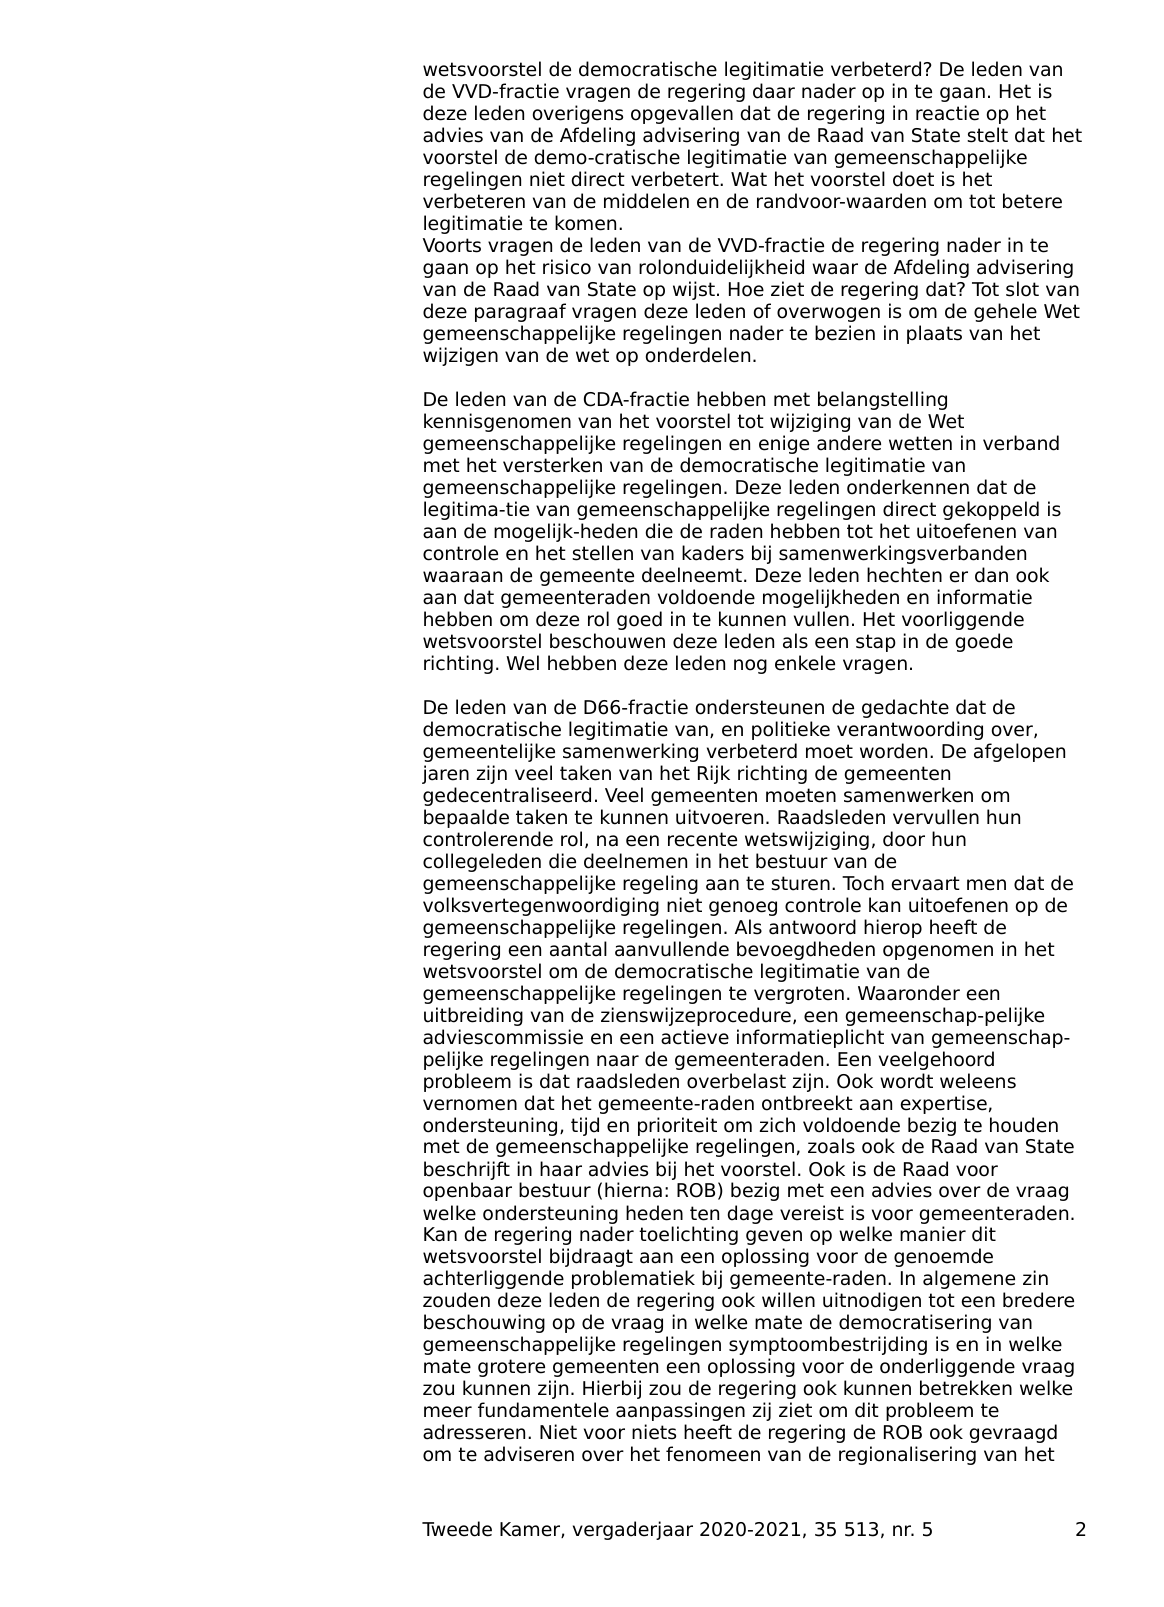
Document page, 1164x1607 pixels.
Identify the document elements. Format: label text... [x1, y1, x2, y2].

text De leden van de D66-fractie ondersteunen de gedachte dat de democratische legitimatie van, en politieke verantwoording over, gemeentelijke samenwerking verbeterd moet worden. De afgelopen jaren zijn veel taken van het Rijk richting de gemeenten gedecentraliseerd. Veel gemeenten moeten samenwerken om bepaalde taken te kunnen uitvoeren. Raadsleden vervullen hun controlerende rol, na een recente wetswijziging, door hun collegeleden die deelnemen in het bestuur van de gemeenschappelijke regeling aan te sturen. Toch ervaart men dat de volksvertegenwoordiging niet genoeg controle kan uitoefenen op de gemeenschappelijke regelingen. Als antwoord hierop heeft de regering een aantal aanvullende bevoegdheden opgenomen in het wetsvoorstel om de democratische legitimatie van de gemeenschappelijke regelingen te vergroten. Waaronder een uitbreiding van de zienswijzeprocedure, een gemeenschap-pelijke adviescommissie en een actieve informatieplicht van gemeenschap-pelijke regelingen naar de gemeenteraden. Een veelgehoord probleem is dat raadsleden overbelast zijn. Ook wordt weleens vernomen dat het gemeente-raden ontbreekt aan expertise, ondersteuning, tijd en prioriteit om zich voldoende bezig te houden met de gemeenschappelijke regelingen, zoals ook de Raad van State beschrijft in haar advies bij het voorstel. Ook is de Raad voor openbaar bestuur (hierna: ROB) bezig met een advies over de vraag welke ondersteuning heden ten dage vereist is voor gemeenteraden. Kan de regering nader toelichting geven op welke manier dit wetsvoorstel bijdraagt aan een oplossing voor de genoemde achterliggende problematiek bij gemeente-raden. In algemene zin zouden deze leden de regering ook willen uitnodigen tot een bredere beschouwing op de vraag in welke mate de democratisering van gemeenschappelijke regelingen symptoombestrijding is en in welke mate grotere gemeenten een oplossing voor de onderliggende vraag zou kunnen zijn. Hierbij zou de regering ook kunnen betrekken welke meer fundamentele aanpassingen zij ziet om dit probleem te adresseren. Niet voor niets heeft de regering de ROB ook gevraagd om te adviseren over het fenomeen van de regionalisering van het [422, 697, 1087, 1466]
text Voorts vragen de leden van de VVD-fractie de regering nader in te gaan op het risico van rolonduidelijkheid waar de Afdeling advisering van de Raad van State op wijst. Hoe ziet de regering dat? Tot slot van deze paragraaf vragen deze leden of overwogen is om de gehele Wet gemeenschappelijke regelingen nader te bezien in plaats van het wijzigen van de wet op onderdelen. [422, 235, 1087, 367]
text wetsvoorstel de democratische legitimatie verbeterd? De leden van de VVD-fractie vragen de regering daar nader op in te gaan. Het is deze leden overigens opgevallen dat de regering in reactie op het advies van de Afdeling advisering van de Raad van State stelt dat het voorstel de demo-cratische legitimatie van gemeenschappelijke regelingen niet direct verbetert. Wat het voorstel doet is het verbeteren van de middelen en de randvoor-waarden om tot betere legitimatie te komen. [422, 59, 1087, 235]
text De leden van de CDA-fractie hebben met belangstelling kennisgenomen van het voorstel tot wijziging van de Wet gemeenschappelijke regelingen en enige andere wetten in verband met het versterken van de democratische legitimatie van gemeenschappelijke regelingen. Deze leden onderkennen dat de legitima-tie van gemeenschappelijke regelingen direct gekoppeld is aan de mogelijk-heden die de raden hebben tot het uitoefenen van controle en het stellen van kaders bij samenwerkingsverbanden waaraan de gemeente deelneemt. Deze leden hechten er dan ook aan dat gemeenteraden voldoende mogelijkheden en informatie hebben om deze rol goed in te kunnen vullen. Het voorliggende wetsvoorstel beschouwen deze leden als een stap in de goede richting. Wel hebben deze leden nog enkele vragen. [422, 389, 1087, 675]
